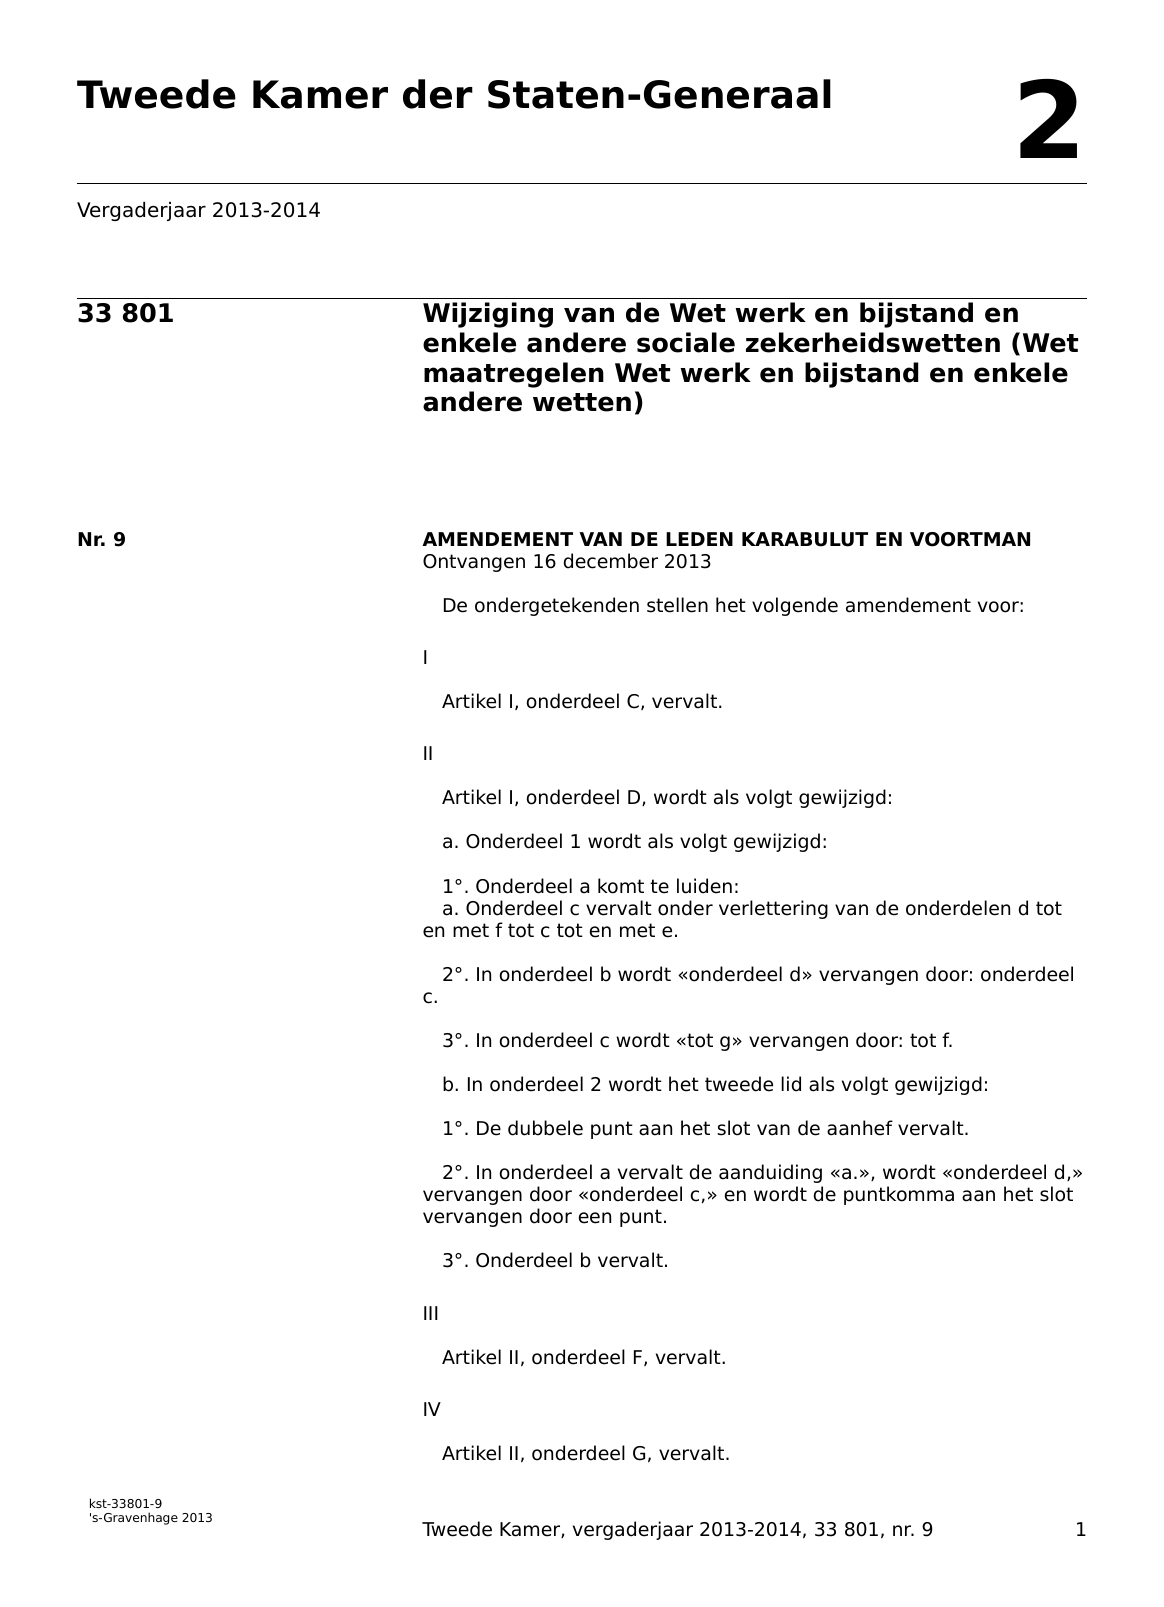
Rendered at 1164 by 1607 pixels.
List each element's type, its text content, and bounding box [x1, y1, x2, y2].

table_header 2 [886, 59, 1087, 183]
subtitle Nr. 9 AMENDEMENT VAN DE LEDEN KARABULUT EN VOORTMAN [77, 529, 1087, 551]
subtitle II [422, 743, 1087, 765]
text 2°. In onderdeel b wordt «onderdeel d» vervangen door: onderdeel c. [422, 964, 1087, 1008]
subtitle III [422, 1302, 1087, 1324]
text Artikel I, onderdeel D, wordt als volgt gewijzigd: [422, 787, 1087, 809]
text Ontvangen 16 december 2013 [422, 551, 1087, 573]
subtitle 33 801 Wijziging van de Wet werk en bijstand en enkele andere sociale zekerheidswetten (Wet maatregelen Wet werk en bijstand en enkele andere wetten) [77, 299, 1087, 418]
text a. Onderdeel 1 wordt als volgt gewijzigd: [422, 831, 1087, 853]
text Artikel II, onderdeel F, vervalt. [422, 1347, 1087, 1368]
text 3°. In onderdeel c wordt «tot g» vervangen door: tot f. [422, 1030, 1087, 1052]
text kst-33801-9 [88, 1497, 323, 1511]
subtitle IV [422, 1398, 1087, 1421]
text 1°. Onderdeel a komt te luiden: [422, 876, 1087, 897]
text 3°. Onderdeel b vervalt. [422, 1250, 1087, 1272]
table_header Tweede Kamer der Staten-Generaal [77, 59, 886, 183]
text Artikel II, onderdeel G, vervalt. [422, 1443, 1087, 1465]
text Artikel I, onderdeel C, vervalt. [422, 691, 1087, 713]
text De ondergetekenden stellen het volgende amendement voor: [422, 595, 1087, 617]
subtitle I [422, 647, 1087, 669]
table_cell Vergaderjaar 2013-2014 [77, 184, 1087, 298]
text a. Onderdeel c vervalt onder verlettering van de onderdelen d tot en met f tot c tot en met e. [422, 897, 1087, 941]
text 1°. De dubbele punt aan het slot van de aanhef vervalt. [422, 1118, 1087, 1140]
text 's-Gravenhage 2013 [88, 1511, 323, 1525]
text 2°. In onderdeel a vervalt de aanduiding «a.», wordt «onderdeel d,» vervangen door «onderdeel c,» en wordt de puntkomma aan het slot vervangen door een punt. [422, 1162, 1087, 1228]
text b. In onderdeel 2 wordt het tweede lid als volgt gewijzigd: [422, 1074, 1087, 1096]
